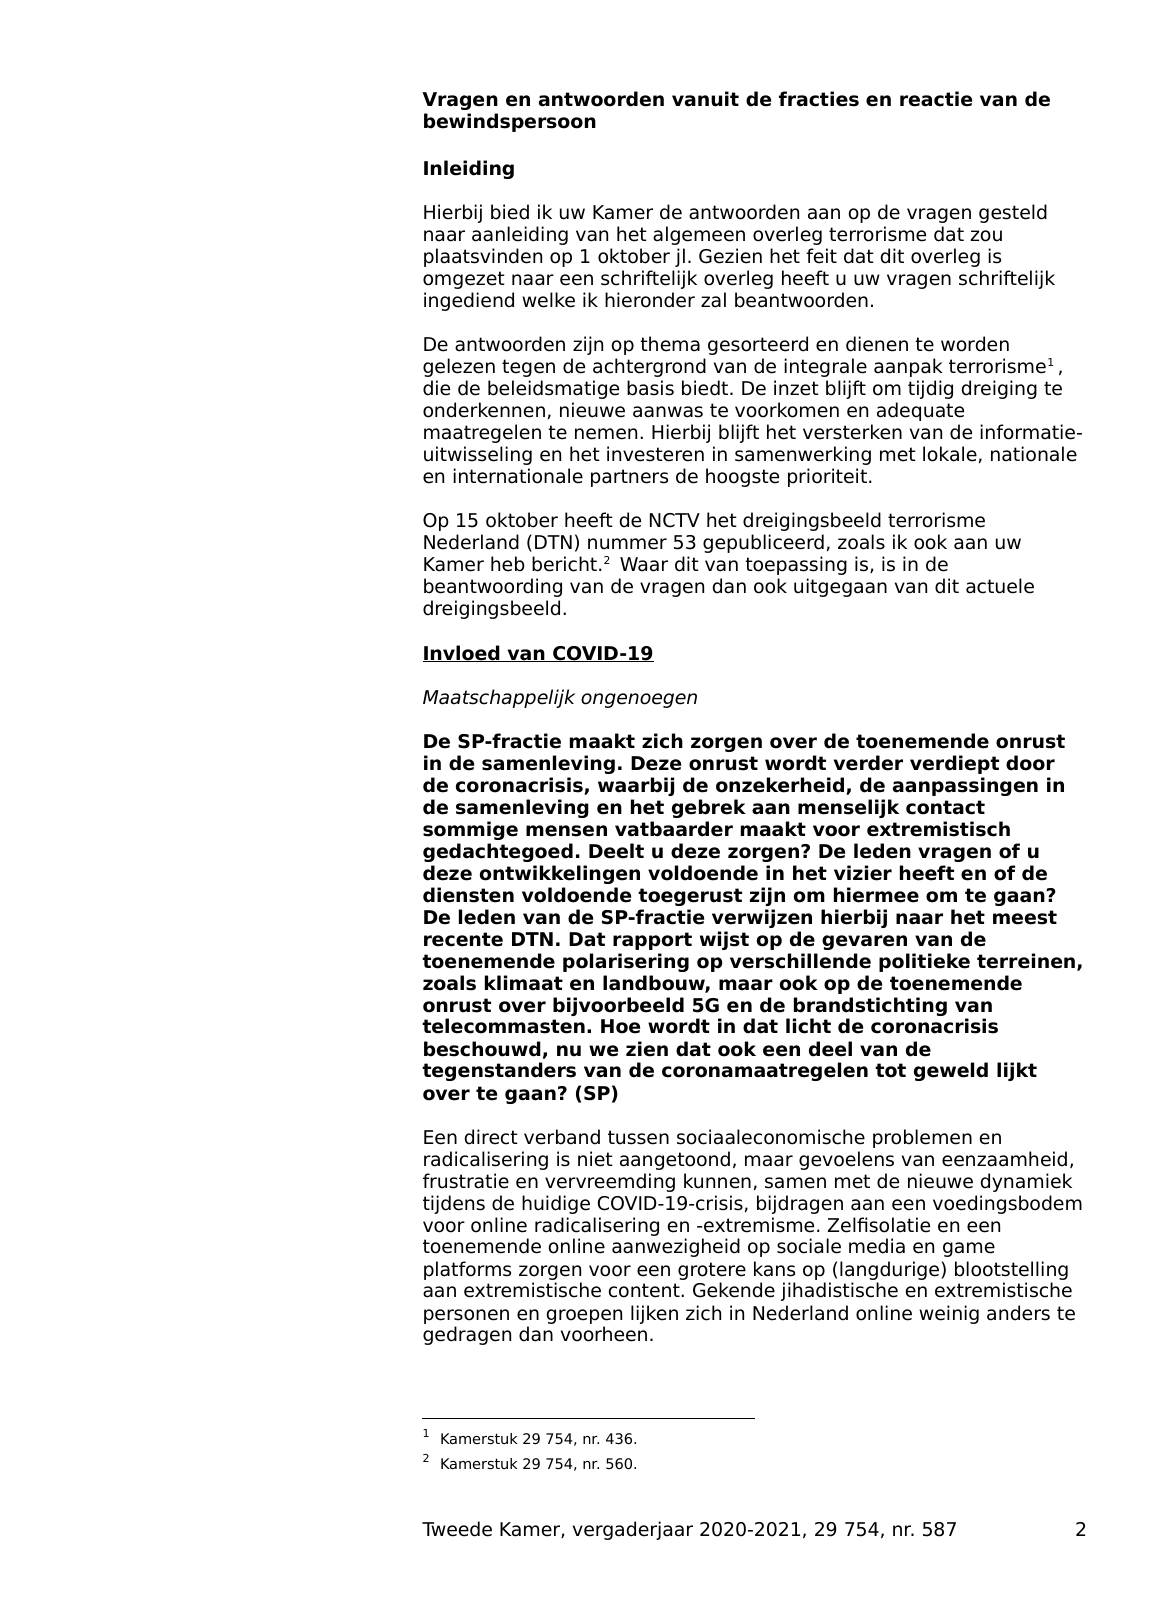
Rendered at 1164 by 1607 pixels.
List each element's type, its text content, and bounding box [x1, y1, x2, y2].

subtitle Vragen en antwoorden vanuit de fracties en reactie van de bewindspersoon [422, 89, 1087, 133]
subtitle Invloed van COVID-19 [422, 642, 1087, 664]
text Kamerstuk 29 754, nr. 436. [422, 1427, 1087, 1449]
text Een direct verband tussen sociaaleconomische problemen en radicalisering is niet aangetoond, maar gevoelens van eenzaamheid, frustratie en vervreemding kunnen, samen met de nieuwe dynamiek tijdens de huidige COVID-19-crisis, bijdragen aan een voedingsbodem voor online radicalisering en -extremisme. Zelfisolatie en een toenemende online aanwezigheid op sociale media en game platforms zorgen voor een grotere kans op (langdurige) blootstelling aan extremistische content. Gekende jihadistische en extremistische personen en groepen lijken zich in Nederland online weinig anders te gedragen dan voorheen. [422, 1127, 1087, 1346]
text Kamerstuk 29 754, nr. 560. [422, 1452, 1087, 1474]
text Hierbij bied ik uw Kamer de antwoorden aan op de vragen gesteld naar aanleiding van het algemeen overleg terrorisme dat zou plaatsvinden op 1 oktober jl. Gezien het feit dat dit overleg is omgezet naar een schriftelijk overleg heeft u uw vragen schriftelijk ingediend welke ik hieronder zal beantwoorden. [422, 202, 1087, 312]
text De SP-fractie maakt zich zorgen over de toenemende onrust in de samenleving. Deze onrust wordt verder verdiept door de coronacrisis, waarbij de onzekerheid, de aanpassingen in de samenleving en het gebrek aan menselijk contact sommige mensen vatbaarder maakt voor extremistisch gedachtegoed. Deelt u deze zorgen? De leden vragen of u deze ontwikkelingen voldoende in het vizier heeft en of de diensten voldoende toegerust zijn om hiermee om te gaan? De leden van de SP-fractie verwijzen hierbij naar het meest recente DTN. Dat rapport wijst op de gevaren van de toenemende polarisering op verschillende politieke terreinen, zoals klimaat en landbouw, maar ook op de toenemende onrust over bijvoorbeeld 5G en de brandstichting van telecommasten. Hoe wordt in dat licht de coronacrisis beschouwd, nu we zien dat ook een deel van de tegenstanders van de coronamaatregelen tot geweld lijkt over te gaan? (SP) [422, 731, 1087, 1104]
subtitle Inleiding [422, 158, 1087, 180]
subtitle Maatschappelijk ongenoegen [422, 687, 1087, 708]
text Op 15 oktober heeft de NCTV het dreigingsbeeld terrorisme Nederland (DTN) nummer 53 gepubliceerd, zoals ik ook aan uw Kamer heb bericht. Waar dit van toepassing is, is in de beantwoording van de vragen dan ook uitgegaan van dit actuele dreigingsbeeld. [422, 510, 1087, 620]
text De antwoorden zijn op thema gesorteerd en dienen te worden gelezen tegen de achtergrond van de integrale aanpak terrorisme, die de beleidsmatige basis biedt. De inzet blijft om tijdig dreiging te onderkennen, nieuwe aanwas te voorkomen en adequate maatregelen te nemen. Hierbij blijft het versterken van de informatie-uitwisseling en het investeren in samenwerking met lokale, nationale en internationale partners de hoogste prioriteit. [422, 334, 1087, 488]
